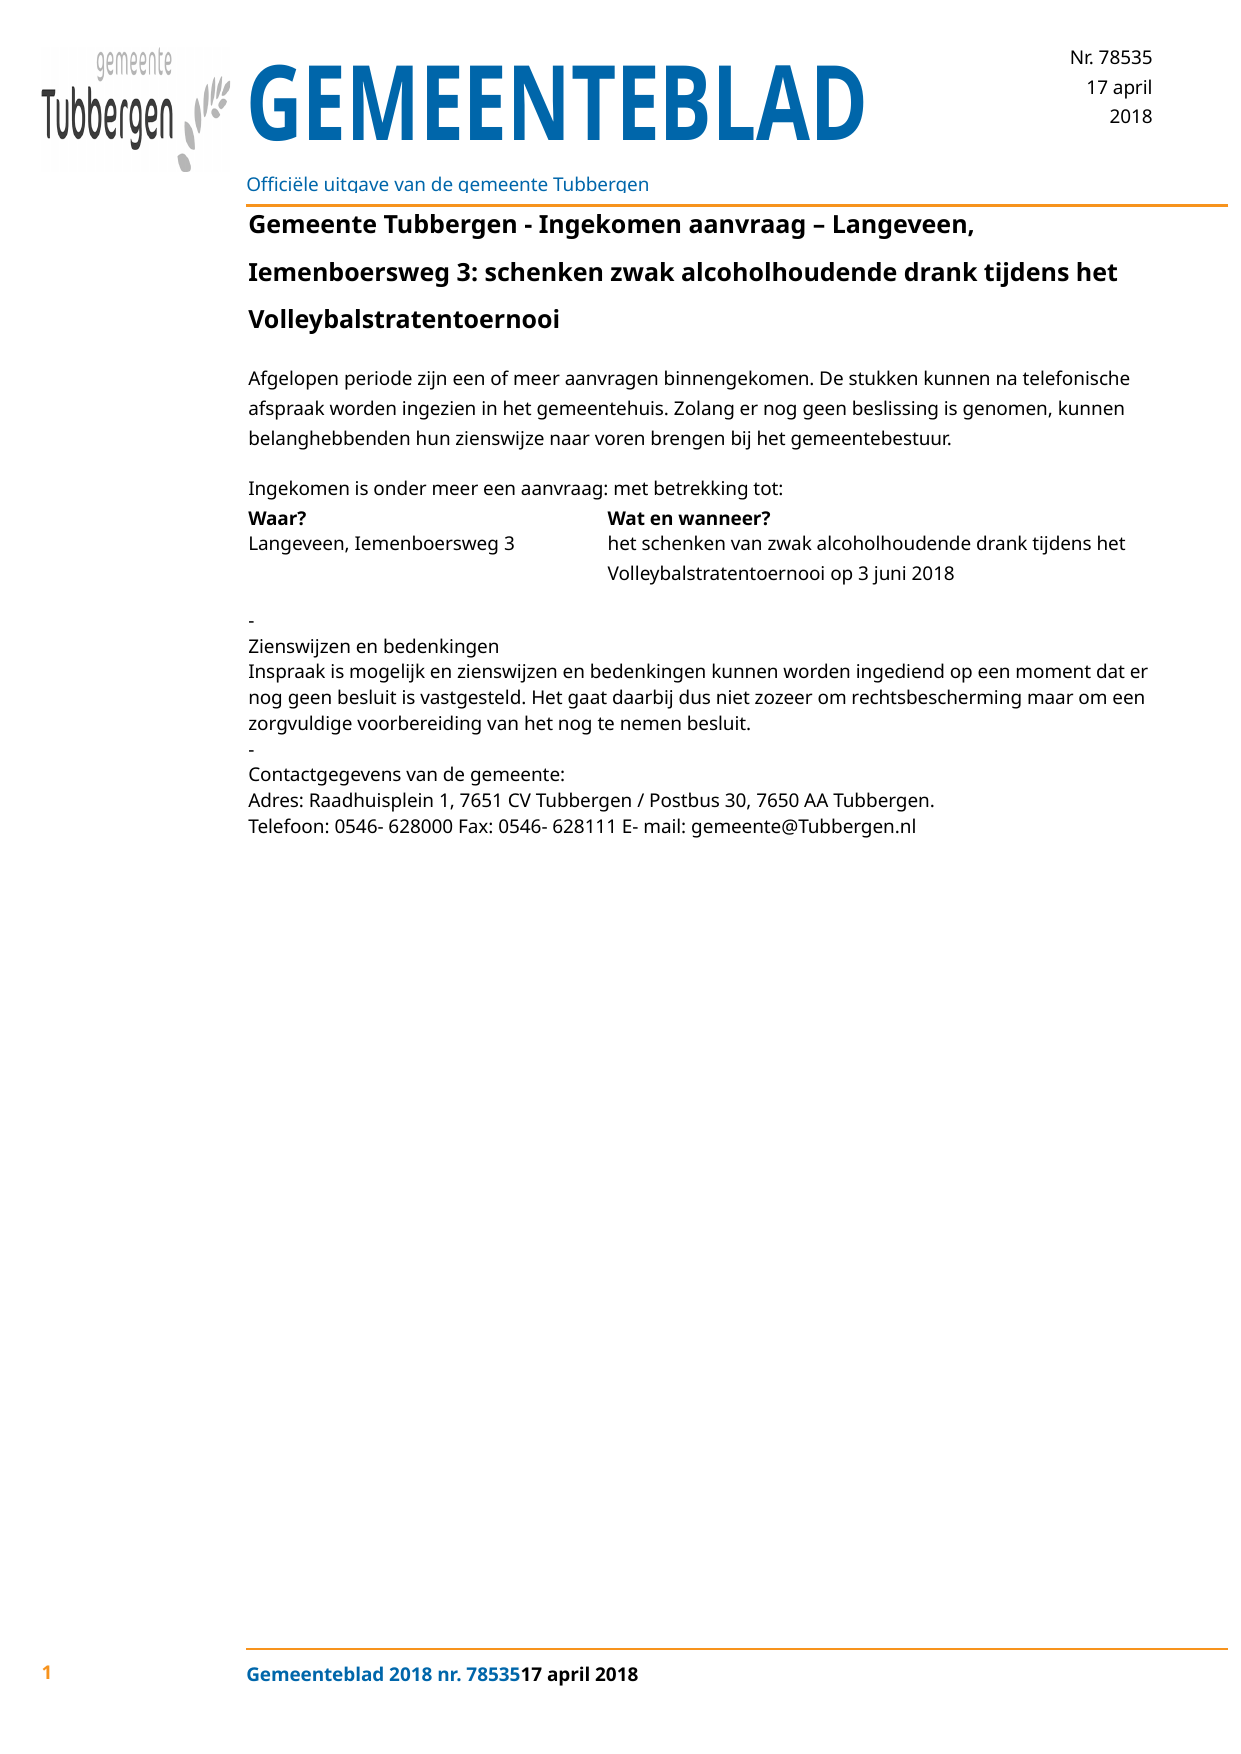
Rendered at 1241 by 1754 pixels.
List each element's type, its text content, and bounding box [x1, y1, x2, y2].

text - [248, 736, 1152, 762]
text Zienswijzen en bedenkingen [248, 633, 1152, 659]
table_header Waar? [248, 505, 607, 531]
text Afgelopen periode zijn een of meer aanvragen binnengekomen. De stukken kunnen na telefonische afspraak worden ingezien in het gemeentehuis. Zolang er nog geen beslissing is genomen, kunnen belanghebbenden hun zienswijze naar voren brengen bij het gemeentebestuur. [248, 366, 1152, 450]
text - [248, 607, 1152, 633]
table_header Wat en wanneer? [608, 505, 1152, 531]
text Ingekomen is onder meer een aanvraag: met betrekking tot: [248, 475, 1152, 501]
text Inspraak is mogelijk en zienswijzen en bedenkingen kunnen worden ingediend op een moment dat er nog geen besluit is vastgesteld. Het gaat daarbij dus niet zozeer om rechtsbescherming maar om een zorgvuldige voorbereiding van het nog te nemen besluit. [248, 659, 1152, 736]
text Telefoon: 0546- 628000 Fax: 0546- 628111 E- mail: gemeente@Tubbergen.nl [248, 813, 1152, 839]
picture [41, 47, 231, 172]
text Contactgegevens van de gemeente: [248, 762, 1152, 787]
text Adres: Raadhuisplein 1, 7651 CV Tubbergen / Postbus 30, 7650 AA Tubbergen. [248, 787, 1152, 813]
table_cell het schenken van zwak alcoholhoudende drank tijdens het Volleybalstratentoernooi op 3 juni 2018 [608, 531, 1152, 586]
text Gemeente Tubbergen - Ingekomen aanvraag – Langeveen, Iemenboersweg 3: schenken zwak alcoholhoudende drank tijdens het Volleybalstratentoernooi [248, 207, 1152, 336]
table_cell Langeveen, Iemenboersweg 3 [248, 531, 607, 586]
